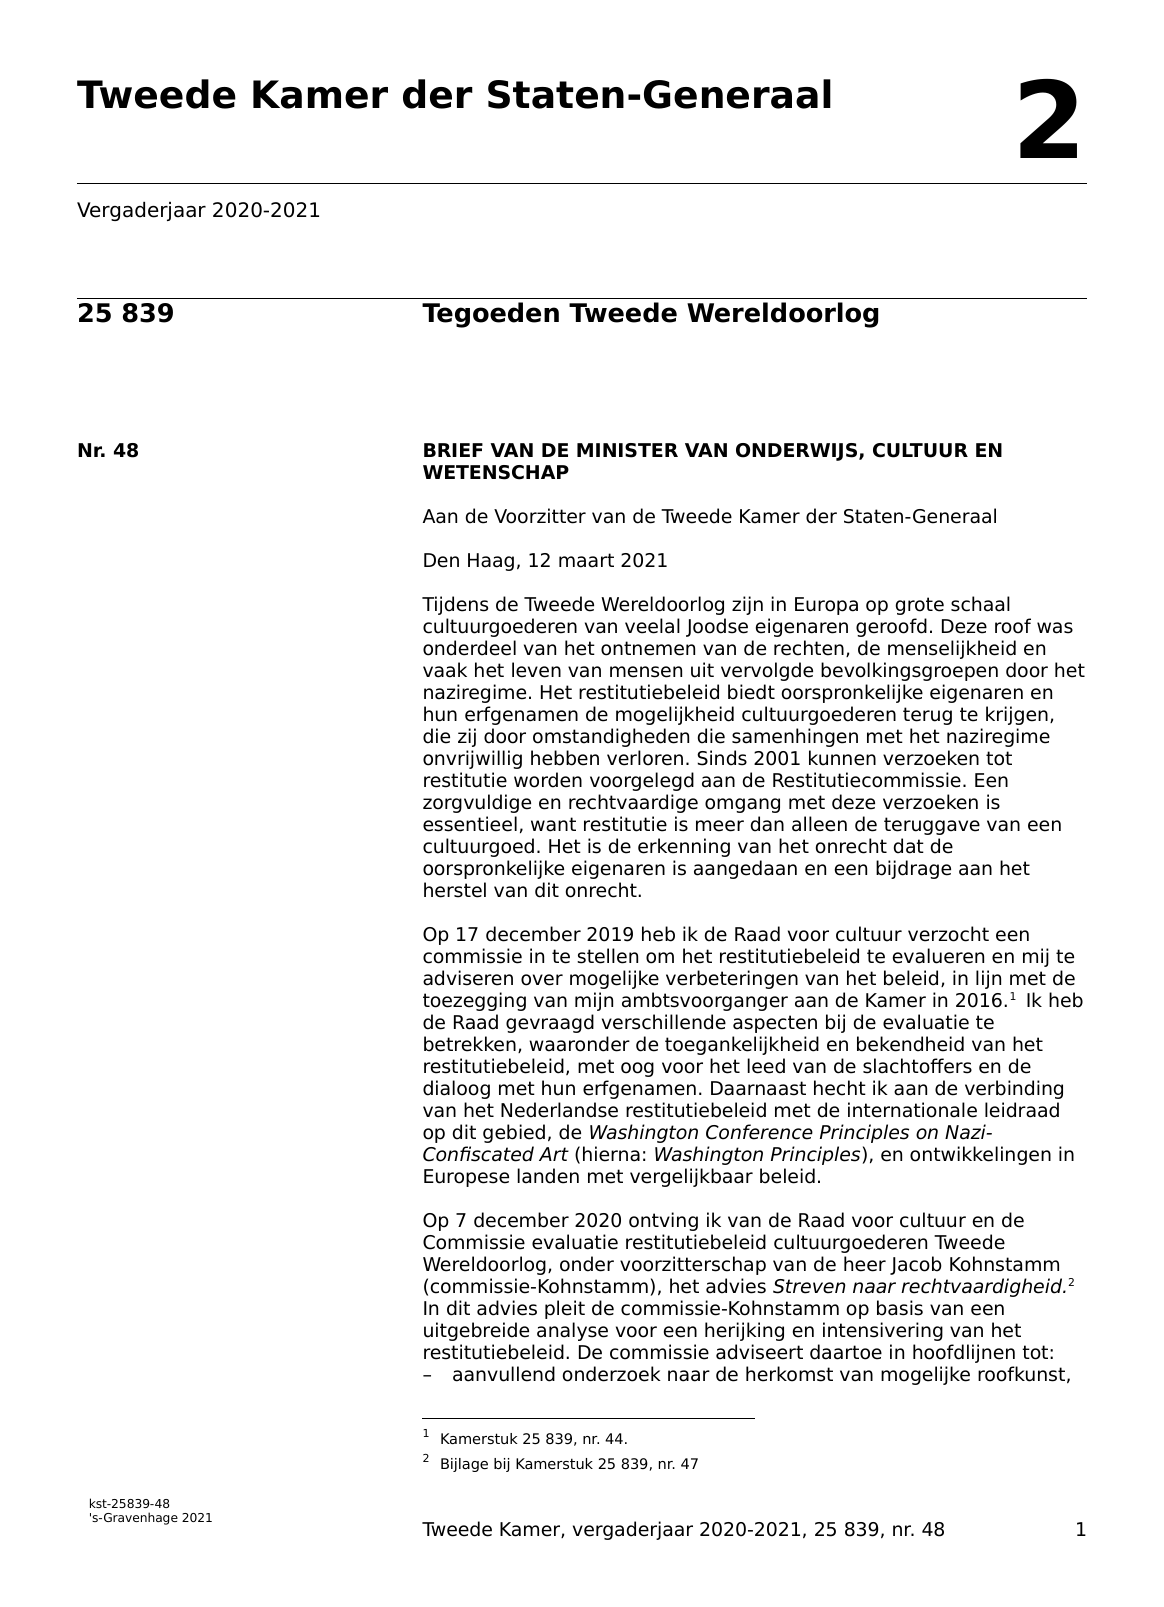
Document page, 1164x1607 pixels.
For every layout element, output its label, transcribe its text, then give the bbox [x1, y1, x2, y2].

text 's-Gravenhage 2021 [88, 1511, 323, 1525]
text Tijdens de Tweede Wereldoorlog zijn in Europa op grote schaal cultuurgoederen van veelal Joodse eigenaren geroofd. Deze roof was onderdeel van het ontnemen van de rechten, de menselijkheid en vaak het leven van mensen uit vervolgde bevolkingsgroepen door het naziregime. Het restitutiebeleid biedt oorspronkelijke eigenaren en hun erfgenamen de mogelijkheid cultuurgoederen terug te krijgen, die zij door omstandigheden die samenhingen met het naziregime onvrijwillig hebben verloren. Sinds 2001 kunnen verzoeken tot restitutie worden voorgelegd aan de Restitutiecommissie. Een zorgvuldige en rechtvaardige omgang met deze verzoeken is essentieel, want restitutie is meer dan alleen de teruggave van een cultuurgoed. Het is de erkenning van het onrecht dat de oorspronkelijke eigenaren is aangedaan en een bijdrage aan het herstel van dit onrecht. [422, 594, 1087, 902]
table_header 2 [886, 59, 1087, 183]
table_header Tweede Kamer der Staten-Generaal [77, 59, 886, 183]
text Op 17 december 2019 heb ik de Raad voor cultuur verzocht een commissie in te stellen om het restitutiebeleid te evalueren en mij te adviseren over mogelijke verbeteringen van het beleid, in lijn met de toezegging van mijn ambtsvoorganger aan de Kamer in 2016. Ik heb de Raad gevraagd verschillende aspecten bij de evaluatie te betrekken, waaronder de toegankelijkheid en bekendheid van het restitutiebeleid, met oog voor het leed van de slachtoffers en de dialoog met hun erfgenamen. Daarnaast hecht ik aan de verbinding van het Nederlandse restitutiebeleid met de internationale leidraad op dit gebied, de Washington Conference Principles on Nazi-Confiscated Art (hierna: Washington Principles), en ontwikkelingen in Europese landen met vergelijkbaar beleid. [422, 924, 1087, 1188]
text kst-25839-48 [88, 1497, 323, 1511]
subtitle 25 839 Tegoeden Tweede Wereldoorlog [77, 299, 1087, 329]
text Den Haag, 12 maart 2021 [422, 550, 1087, 572]
text Kamerstuk 25 839, nr. 44. [422, 1427, 1087, 1449]
text Op 7 december 2020 ontving ik van de Raad voor cultuur en de Commissie evaluatie restitutiebeleid cultuurgoederen Tweede Wereldoorlog, onder voorzitterschap van de heer Jacob Kohnstamm (commissie-Kohnstamm), het advies Streven naar rechtvaardigheid. In dit advies pleit de commissie-Kohnstamm op basis van een uitgebreide analyse voor een herijking en intensivering van het restitutiebeleid. De commissie adviseert daartoe in hoofdlijnen tot: [422, 1210, 1087, 1364]
table_cell Vergaderjaar 2020-2021 [77, 184, 1087, 298]
text – aanvullend onderzoek naar de herkomst van mogelijke roofkunst, [422, 1364, 1087, 1386]
text Aan de Voorzitter van de Tweede Kamer der Staten-Generaal [422, 506, 1087, 528]
text Bijlage bij Kamerstuk 25 839, nr. 47 [422, 1452, 1087, 1474]
subtitle Nr. 48 BRIEF VAN DE MINISTER VAN ONDERWIJS, CULTUUR EN WETENSCHAP [77, 440, 1087, 484]
